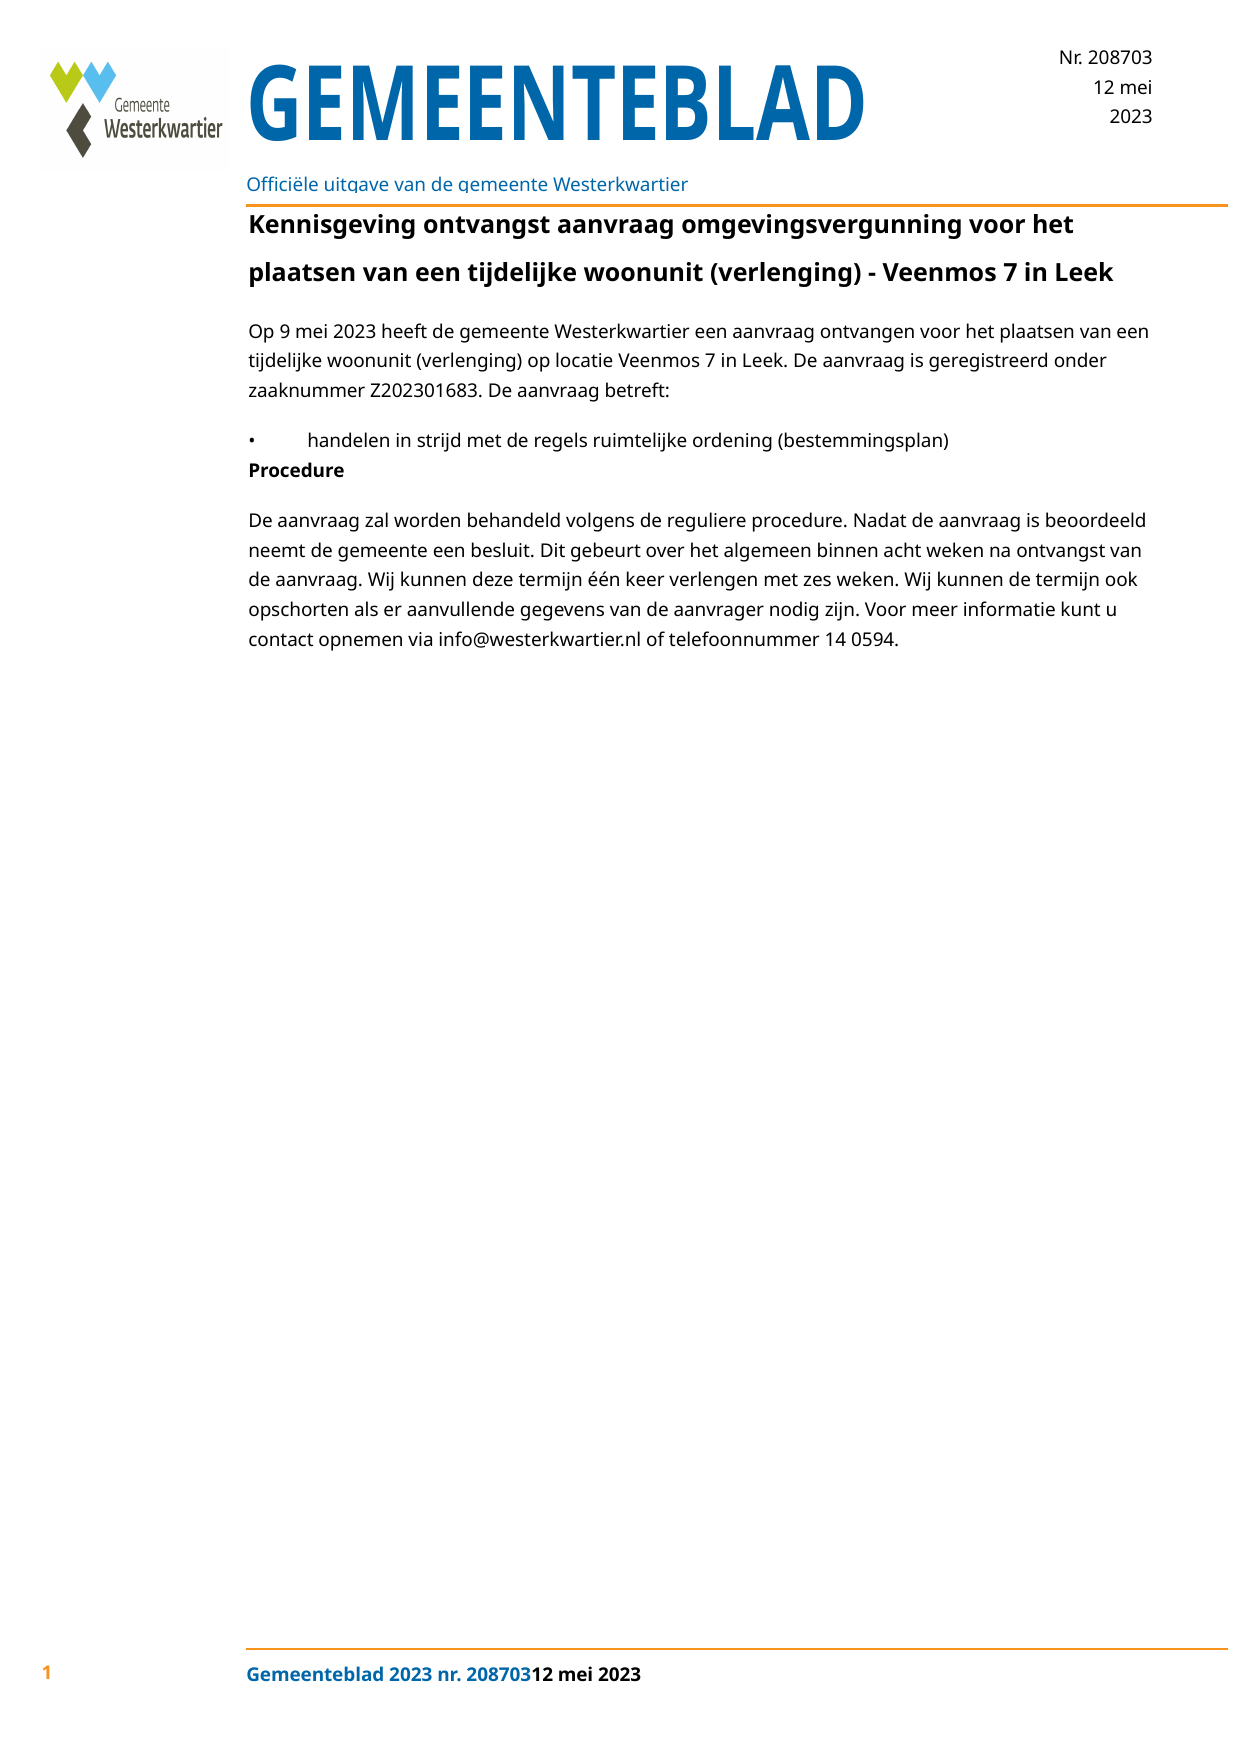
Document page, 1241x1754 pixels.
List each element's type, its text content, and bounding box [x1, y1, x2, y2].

list handelen in strijd met de regels ruimtelijke ordening (bestemmingsplan) [248, 427, 1152, 453]
text Op 9 mei 2023 heeft de gemeente Westerkwartier een aanvraag ontvangen voor het plaatsen van een tijdelijke woonunit (verlenging) op locatie Veenmos 7 in Leek. De aanvraag is geregistreerd onder zaaknummer Z202301683. De aanvraag betreft: [248, 318, 1152, 403]
text Kennisgeving ontvangst aanvraag omgevingsvergunning voor het plaatsen van een tijdelijke woonunit (verlenging) - Veenmos 7 in Leek [248, 207, 1152, 288]
picture [41, 47, 231, 172]
text De aanvraag zal worden behandeld volgens de reguliere procedure. Nadat de aanvraag is beoordeeld neemt de gemeente een besluit. Dit gebeurt over het algemeen binnen acht weken na ontvangst van de aanvraag. Wij kunnen deze termijn één keer verlengen met zes weken. Wij kunnen de termijn ook opschorten als er aanvullende gegevens van de aanvrager nodig zijn. Voor meer informatie kunt u contact opnemen via info@westerkwartier.nl of telefoonnummer 14 0594. [248, 507, 1152, 652]
text Procedure [248, 457, 1152, 483]
